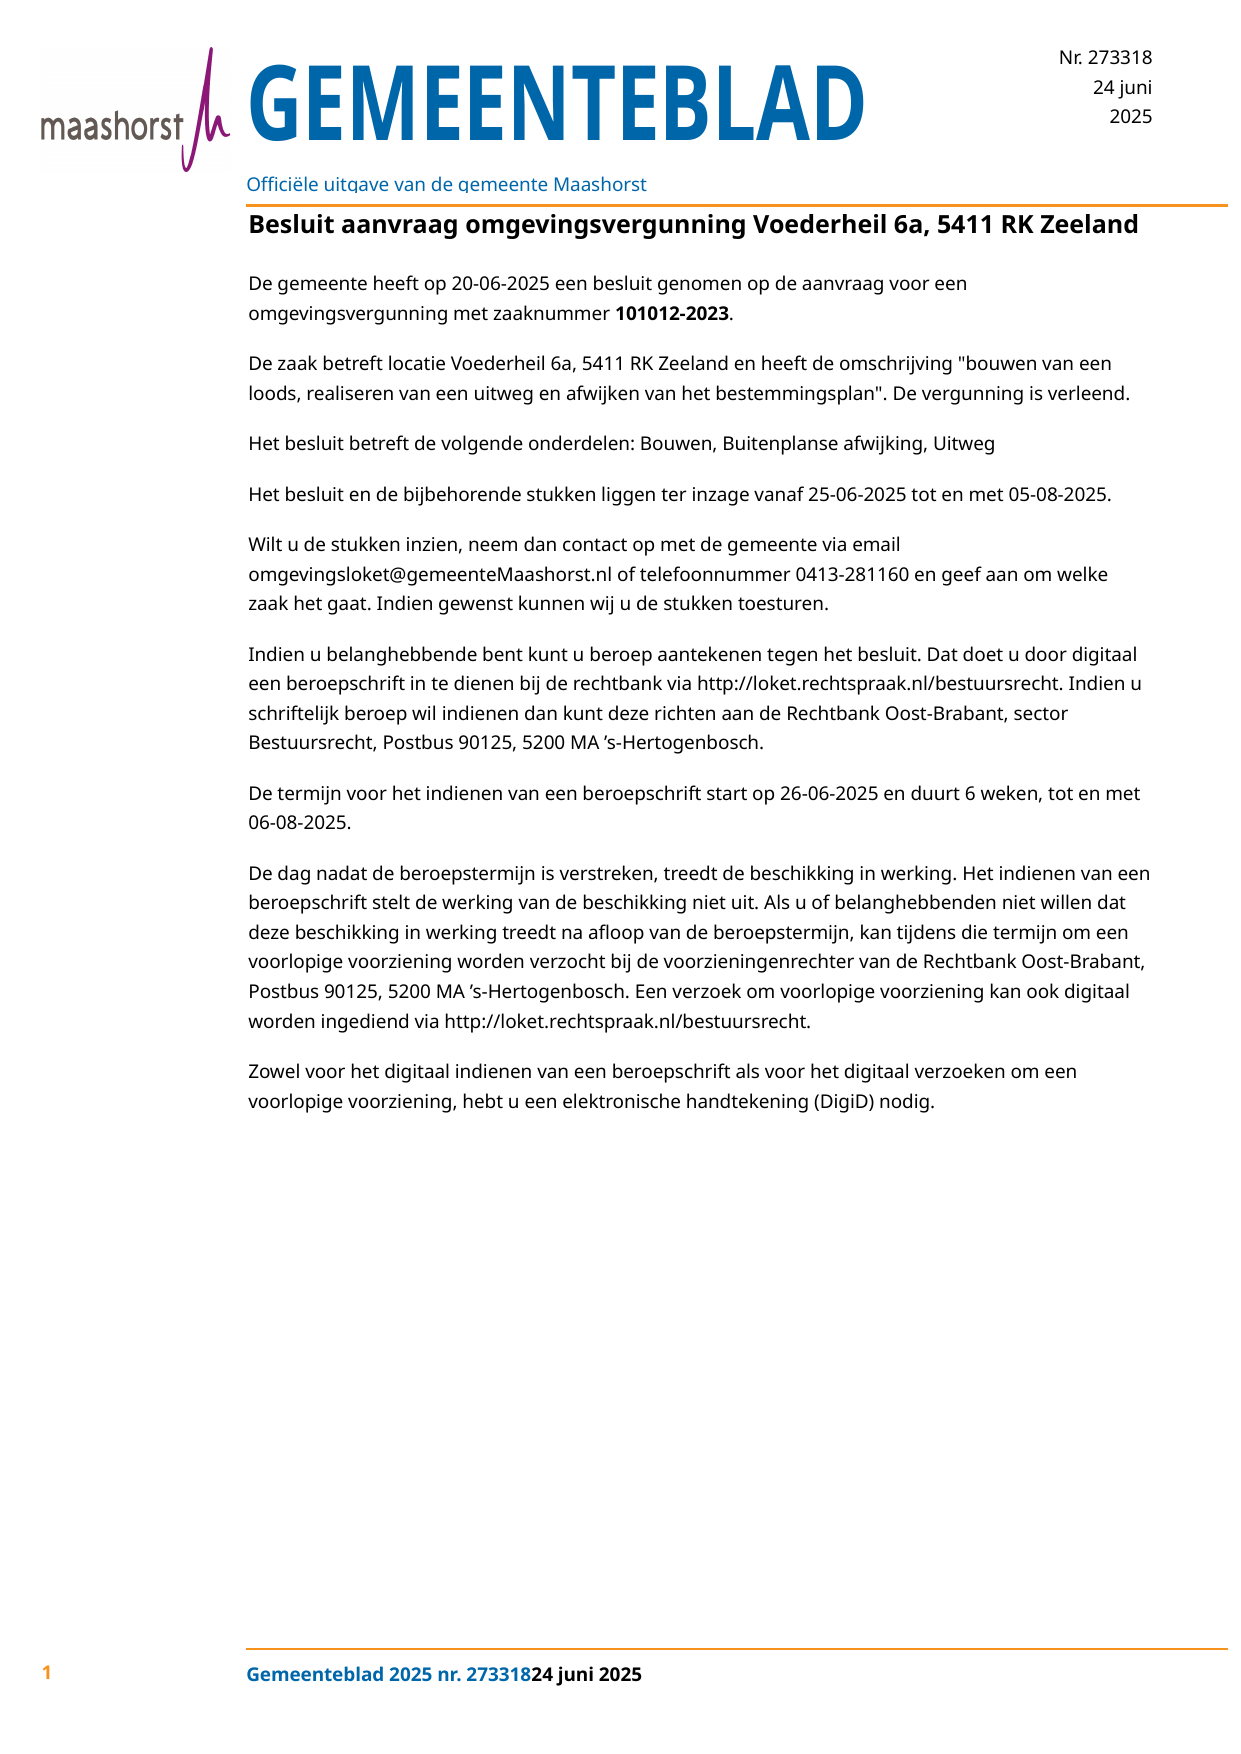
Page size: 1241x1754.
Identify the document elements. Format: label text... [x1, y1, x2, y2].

text De termijn voor het indienen van een beroepschrift start op 26-06-2025 en duurt 6 weken, tot en met 06-08-2025. [248, 780, 1152, 835]
text Zowel voor het digitaal indienen van een beroepschrift als voor het digitaal verzoeken om een voorlopige voorziening, hebt u een elektronische handtekening (DigiD) nodig. [248, 1058, 1152, 1113]
text Het besluit betreft de volgende onderdelen: Bouwen, Buitenplanse afwijking, Uitweg [248, 430, 1152, 456]
text Indien u belanghebbende bent kunt u beroep aantekenen tegen het besluit. Dat doet u door digitaal een beroepschrift in te dienen bij de rechtbank via http://loket.rechtspraak.nl/bestuursrecht. Indien u schriftelijk beroep wil indienen dan kunt deze richten aan de Rechtbank Oost-Brabant, sector Bestuursrecht, Postbus 90125, 5200 MA ’s-Hertogenbosch. [248, 641, 1152, 755]
text Besluit aanvraag omgevingsvergunning Voederheil 6a, 5411 RK Zeeland [248, 207, 1152, 241]
text De dag nadat de beroepstermijn is verstreken, treedt de beschikking in werking. Het indienen van een beroepschrift stelt de werking van de beschikking niet uit. Als u of belanghebbenden niet willen dat deze beschikking in werking treedt na afloop van de beroepstermijn, kan tijdens die termijn om een voorlopige voorziening worden verzocht bij de voorzieningenrechter van de Rechtbank Oost-Brabant, Postbus 90125, 5200 MA ’s-Hertogenbosch. Een verzoek om voorlopige voorziening kan ook digitaal worden ingediend via http://loket.rechtspraak.nl/bestuursrecht. [248, 860, 1152, 1033]
text De gemeente heeft op 20-06-2025 een besluit genomen op de aanvraag voor een omgevingsvergunning met zaaknummer 101012-2023. [248, 270, 1152, 326]
text De zaak betreft locatie Voederheil 6a, 5411 RK Zeeland en heeft de omschrijving "bouwen van een loods, realiseren van een uitweg en afwijken van het bestemmingsplan". De vergunning is verleend. [248, 350, 1152, 406]
picture [41, 47, 231, 172]
text Wilt u de stukken inzien, neem dan contact op met de gemeente via email omgevingsloket@gemeenteMaashorst.nl of telefoonnummer 0413-281160 en geef aan om welke zaak het gaat. Indien gewenst kunnen wij u de stukken toesturen. [248, 531, 1152, 616]
text Het besluit en de bijbehorende stukken liggen ter inzage vanaf 25-06-2025 tot en met 05-08-2025. [248, 481, 1152, 506]
